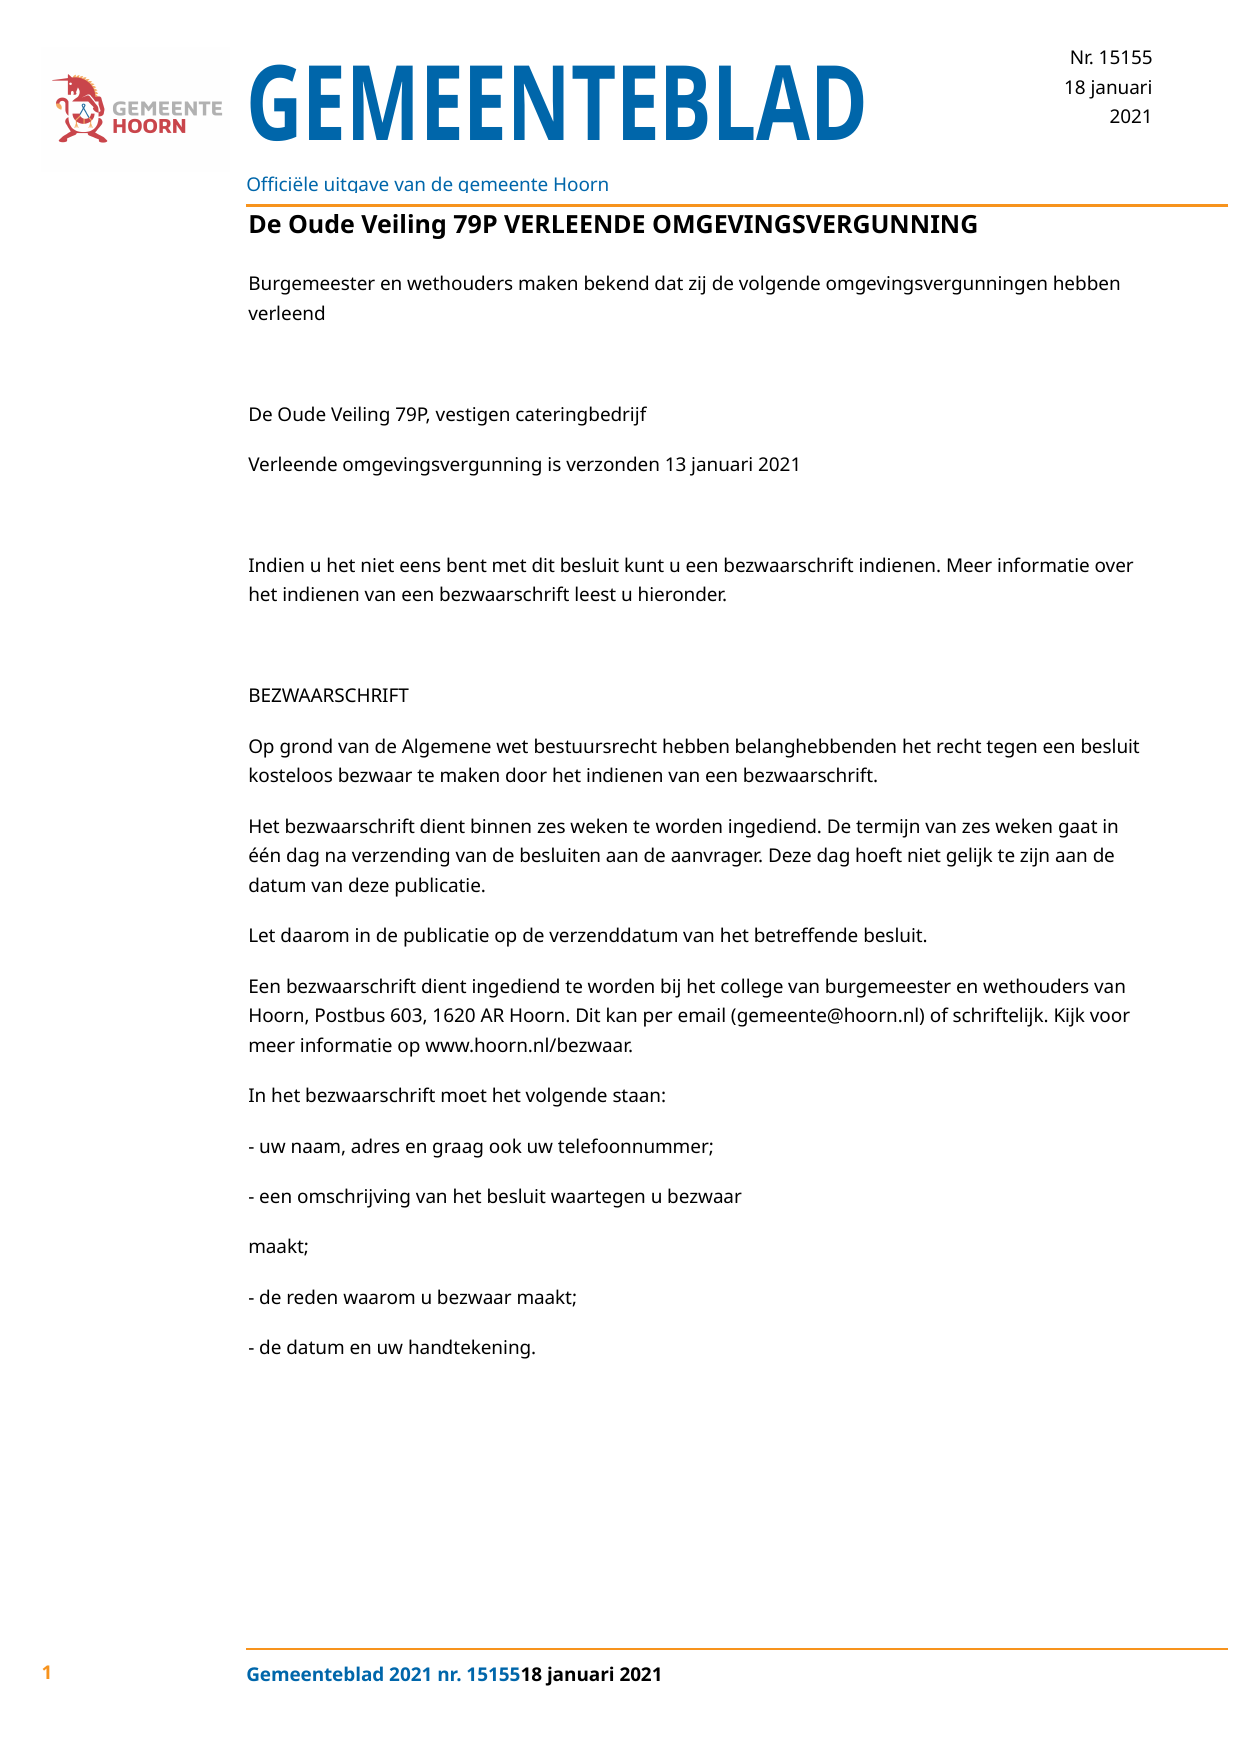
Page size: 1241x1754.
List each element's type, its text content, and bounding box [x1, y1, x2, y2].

text Op grond van de Algemene wet bestuursrecht hebben belanghebbenden het recht tegen een besluit kosteloos bezwaar te maken door het indienen van een bezwaarschrift. [248, 733, 1152, 788]
text maakt; [248, 1234, 1152, 1259]
text Indien u het niet eens bent met dit besluit kunt u een bezwaarschrift indienen. Meer informatie over het indienen van een bezwaarschrift leest u hieronder. [248, 552, 1152, 607]
text BEZWAARSCHRIFT [248, 682, 1152, 708]
text Een bezwaarschrift dient ingediend te worden bij het college van burgemeester en wethouders van Hoorn, Postbus 603, 1620 AR Hoorn. Dit kan per email (gemeente@hoorn.nl) of schriftelijk. Kijk voor meer informatie op www.hoorn.nl/bezwaar. [248, 973, 1152, 1058]
text Burgemeester en wethouders maken bekend dat zij de volgende omgevingsvergunningen hebben verleend [248, 270, 1152, 326]
picture [41, 47, 231, 172]
text Het bezwaarschrift dient binnen zes weken te worden ingediend. De termijn van zes weken gaat in één dag na verzending van de besluiten aan de aanvrager. Deze dag hoeft niet gelijk te zijn aan de datum van deze publicatie. [248, 813, 1152, 898]
text - uw naam, adres en graag ook uw telefoonnummer; [248, 1133, 1152, 1158]
text Verleende omgevingsvergunning is verzonden 13 januari 2021 [248, 451, 1152, 477]
text - de datum en uw handtekening. [248, 1334, 1152, 1360]
text De Oude Veiling 79P VERLEENDE OMGEVINGSVERGUNNING [248, 207, 1152, 241]
text - de reden waarom u bezwaar maakt; [248, 1284, 1152, 1310]
text De Oude Veiling 79P, vestigen cateringbedrijf [248, 401, 1152, 426]
text - een omschrijving van het besluit waartegen u bezwaar [248, 1183, 1152, 1209]
text In het bezwaarschrift moet het volgende staan: [248, 1082, 1152, 1108]
text Let daarom in de publicatie op de verzenddatum van het betreffende besluit. [248, 922, 1152, 948]
